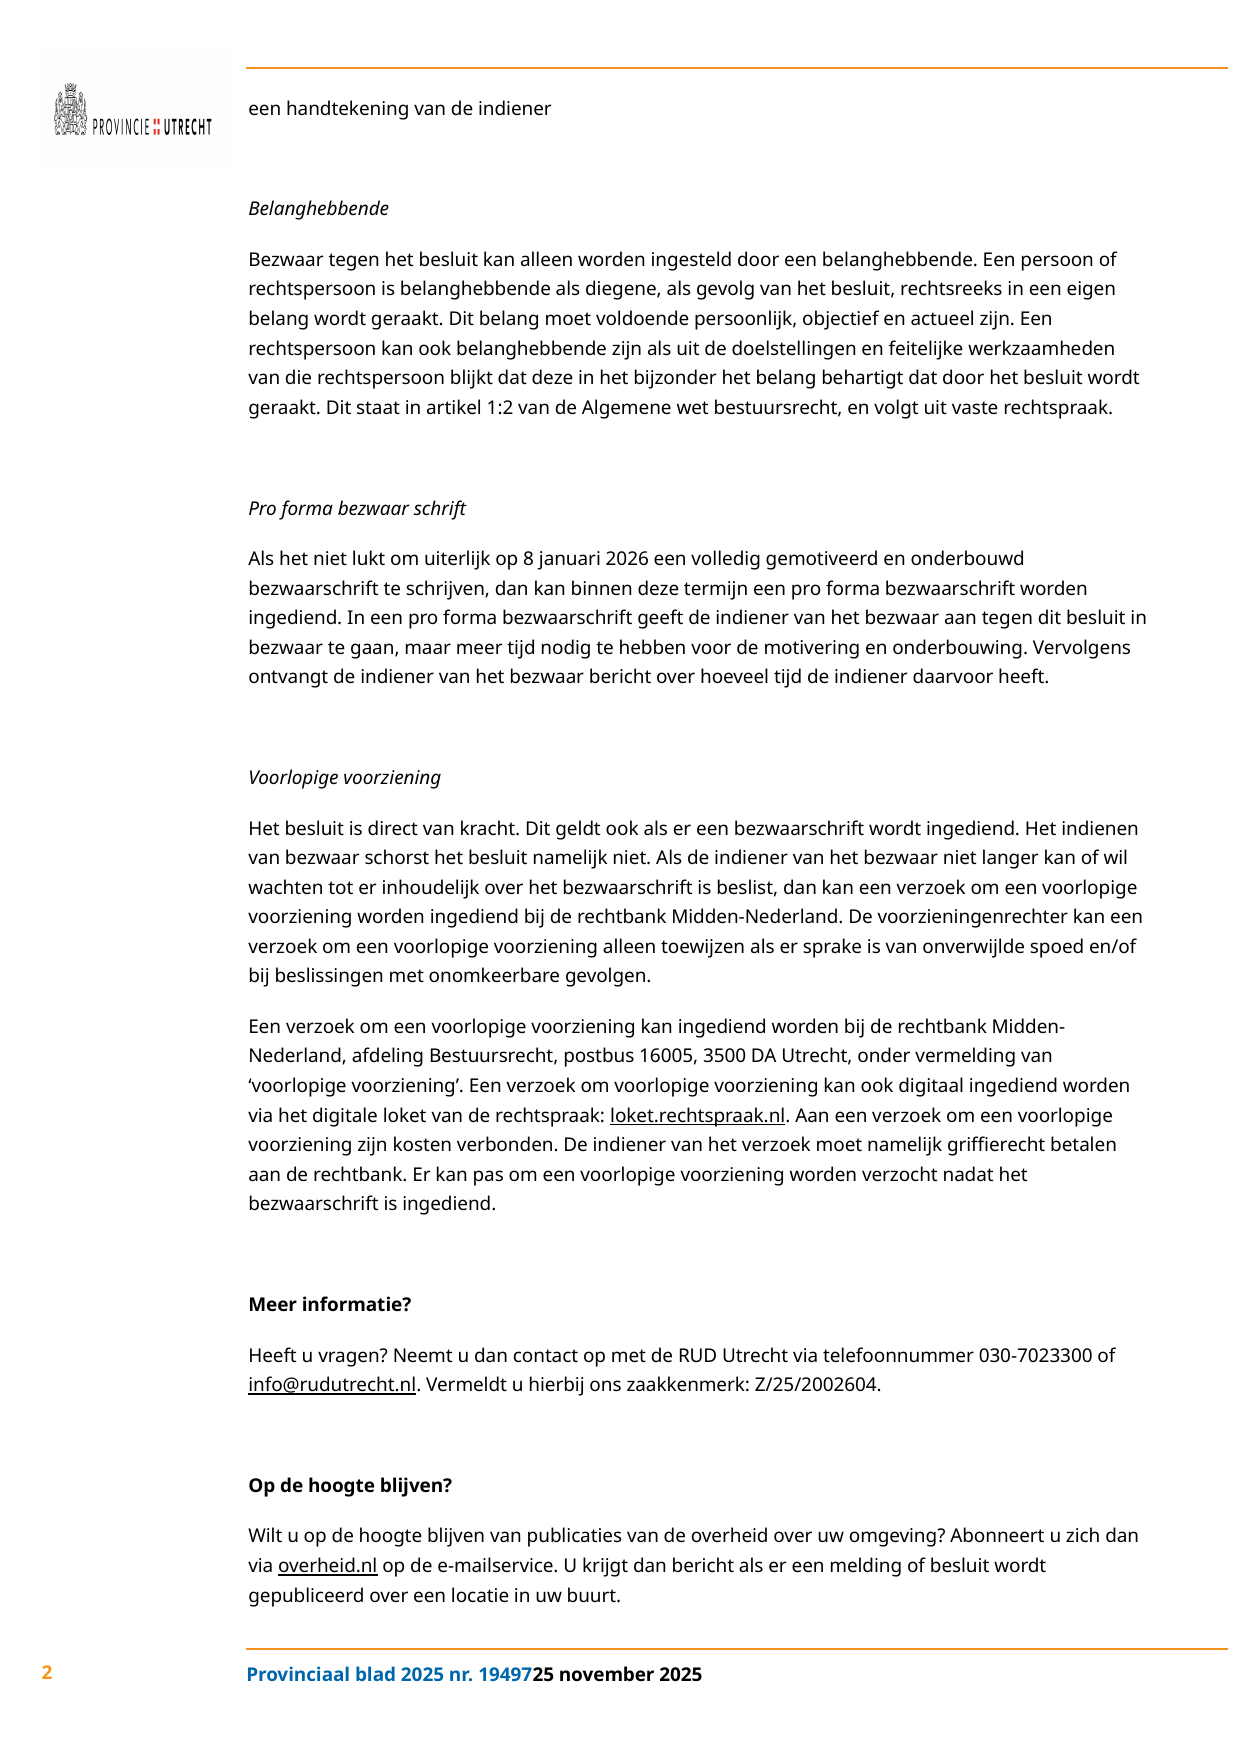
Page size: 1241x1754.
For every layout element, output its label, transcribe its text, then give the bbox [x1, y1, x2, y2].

picture [41, 47, 231, 172]
text Op de hoogte blijven? [248, 1472, 1152, 1498]
text Als het niet lukt om uiterlijk op 8 januari 2026 een volledig gemotiveerd en onderbouwd bezwaarschrift te schrijven, dan kan binnen deze termijn een pro forma bezwaarschrift worden ingediend. In een pro forma bezwaarschrift geeft de indiener van het bezwaar aan tegen dit besluit in bezwaar te gaan, maar meer tijd nodig te hebben voor de motivering en onderbouwing. Vervolgens ontvangt de indiener van het bezwaar bericht over hoeveel tijd de indiener daarvoor heeft. [248, 545, 1152, 689]
text Voorlopige voorziening [248, 764, 1152, 790]
text Bezwaar tegen het besluit kan alleen worden ingesteld door een belanghebbende. Een persoon of rechtspersoon is belanghebbende als diegene, als gevolg van het besluit, rechtsreeks in een eigen belang wordt geraakt. Dit belang moet voldoende persoonlijk, objectief en actueel zijn. Een rechtspersoon kan ook belanghebbende zijn als uit de doelstellingen en feitelijke werkzaamheden van die rechtspersoon blijkt dat deze in het bijzonder het belang behartigt dat door het besluit wordt geraakt. Dit staat in artikel 1:2 van de Algemene wet bestuursrecht, en volgt uit vaste rechtspraak. [248, 246, 1152, 420]
text Belanghebbende [248, 196, 1152, 221]
text Wilt u op de hoogte blijven van publicaties van de overheid over uw omgeving? Abonneert u zich dan via overheid.nl op de e-mailservice. U krijgt dan bericht als er een melding of besluit wordt gepubliceerd over een locatie in uw buurt. [248, 1523, 1152, 1608]
text Een verzoek om een voorlopige voorziening kan ingediend worden bij de rechtbank Midden-Nederland, afdeling Bestuursrecht, postbus 16005, 3500 DA Utrecht, onder vermelding van ‘voorlopige voorziening’. Een verzoek om voorlopige voorziening kan ook digitaal ingediend worden via het digitale loket van de rechtspraak: loket.rechtspraak.nl. Aan een verzoek om een voorlopige voorziening zijn kosten verbonden. De indiener van het verzoek moet namelijk griffierecht betalen aan de rechtbank. Er kan pas om een voorlopige voorziening worden verzocht nadat het bezwaarschrift is ingediend. [248, 1013, 1152, 1216]
text een handtekening van de indiener [248, 95, 1152, 121]
text Meer informatie? [248, 1291, 1152, 1317]
text Heeft u vragen? Neemt u dan contact op met de RUD Utrecht via telefoonnummer 030-7023300 of info@rudutrecht.nl. Vermeldt u hierbij ons zaakkenmerk: Z/25/2002604. [248, 1342, 1152, 1397]
text Pro forma bezwaar schrift [248, 495, 1152, 521]
text Het besluit is direct van kracht. Dit geldt ook als er een bezwaarschrift wordt ingediend. Het indienen van bezwaar schorst het besluit namelijk niet. Als de indiener van het bezwaar niet langer kan of wil wachten tot er inhoudelijk over het bezwaarschrift is beslist, dan kan een verzoek om een voorlopige voorziening worden ingediend bij de rechtbank Midden-Nederland. De voorzieningenrechter kan een verzoek om een voorlopige voorziening alleen toewijzen als er sprake is van onverwijlde spoed en/of bij beslissingen met onomkeerbare gevolgen. [248, 815, 1152, 988]
